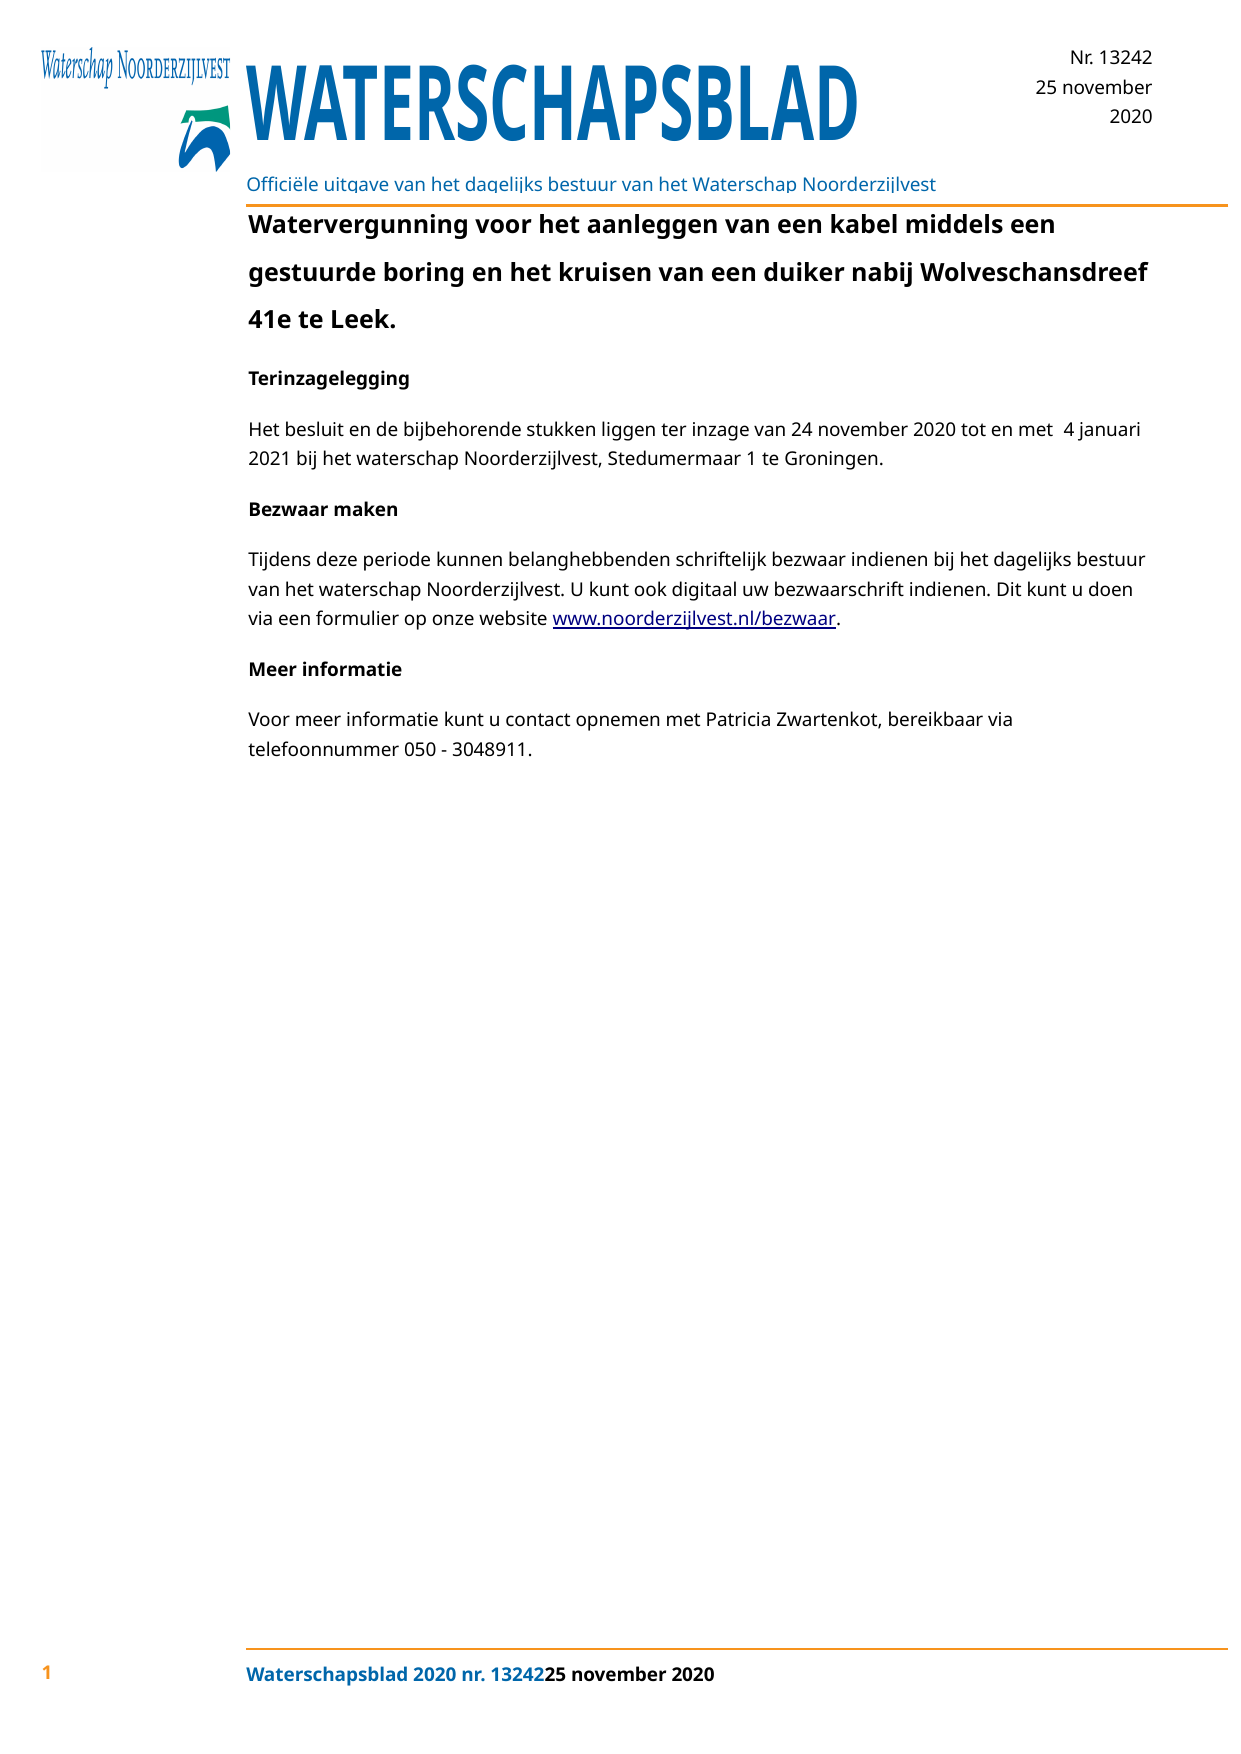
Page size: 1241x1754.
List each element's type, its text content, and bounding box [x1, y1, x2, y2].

picture [41, 47, 231, 172]
text Bezwaar maken [248, 496, 1152, 522]
text Terinzagelegging [248, 366, 1152, 391]
text Watervergunning voor het aanleggen van een kabel middels een gestuurde boring en het kruisen van een duiker nabij Wolveschansdreef 41e te Leek. [248, 207, 1152, 336]
text Tijdens deze periode kunnen belanghebbenden schriftelijk bezwaar indienen bij het dagelijks bestuur van het waterschap Noorderzijlvest. U kunt ook digitaal uw bezwaarschrift indienen. Dit kunt u doen via een formulier op onze website www.noorderzijlvest.nl/bezwaar. [248, 546, 1152, 631]
text Het besluit en de bijbehorende stukken liggen ter inzage van 24 november 2020 tot en met 4 januari 2021 bij het waterschap Noorderzijlvest, Stedumermaar 1 te Groningen. [248, 416, 1152, 471]
text Meer informatie [248, 656, 1152, 682]
text Voor meer informatie kunt u contact opnemen met Patricia Zwartenkot, bereikbaar via telefoonnummer 050 - 3048911. [248, 706, 1152, 762]
